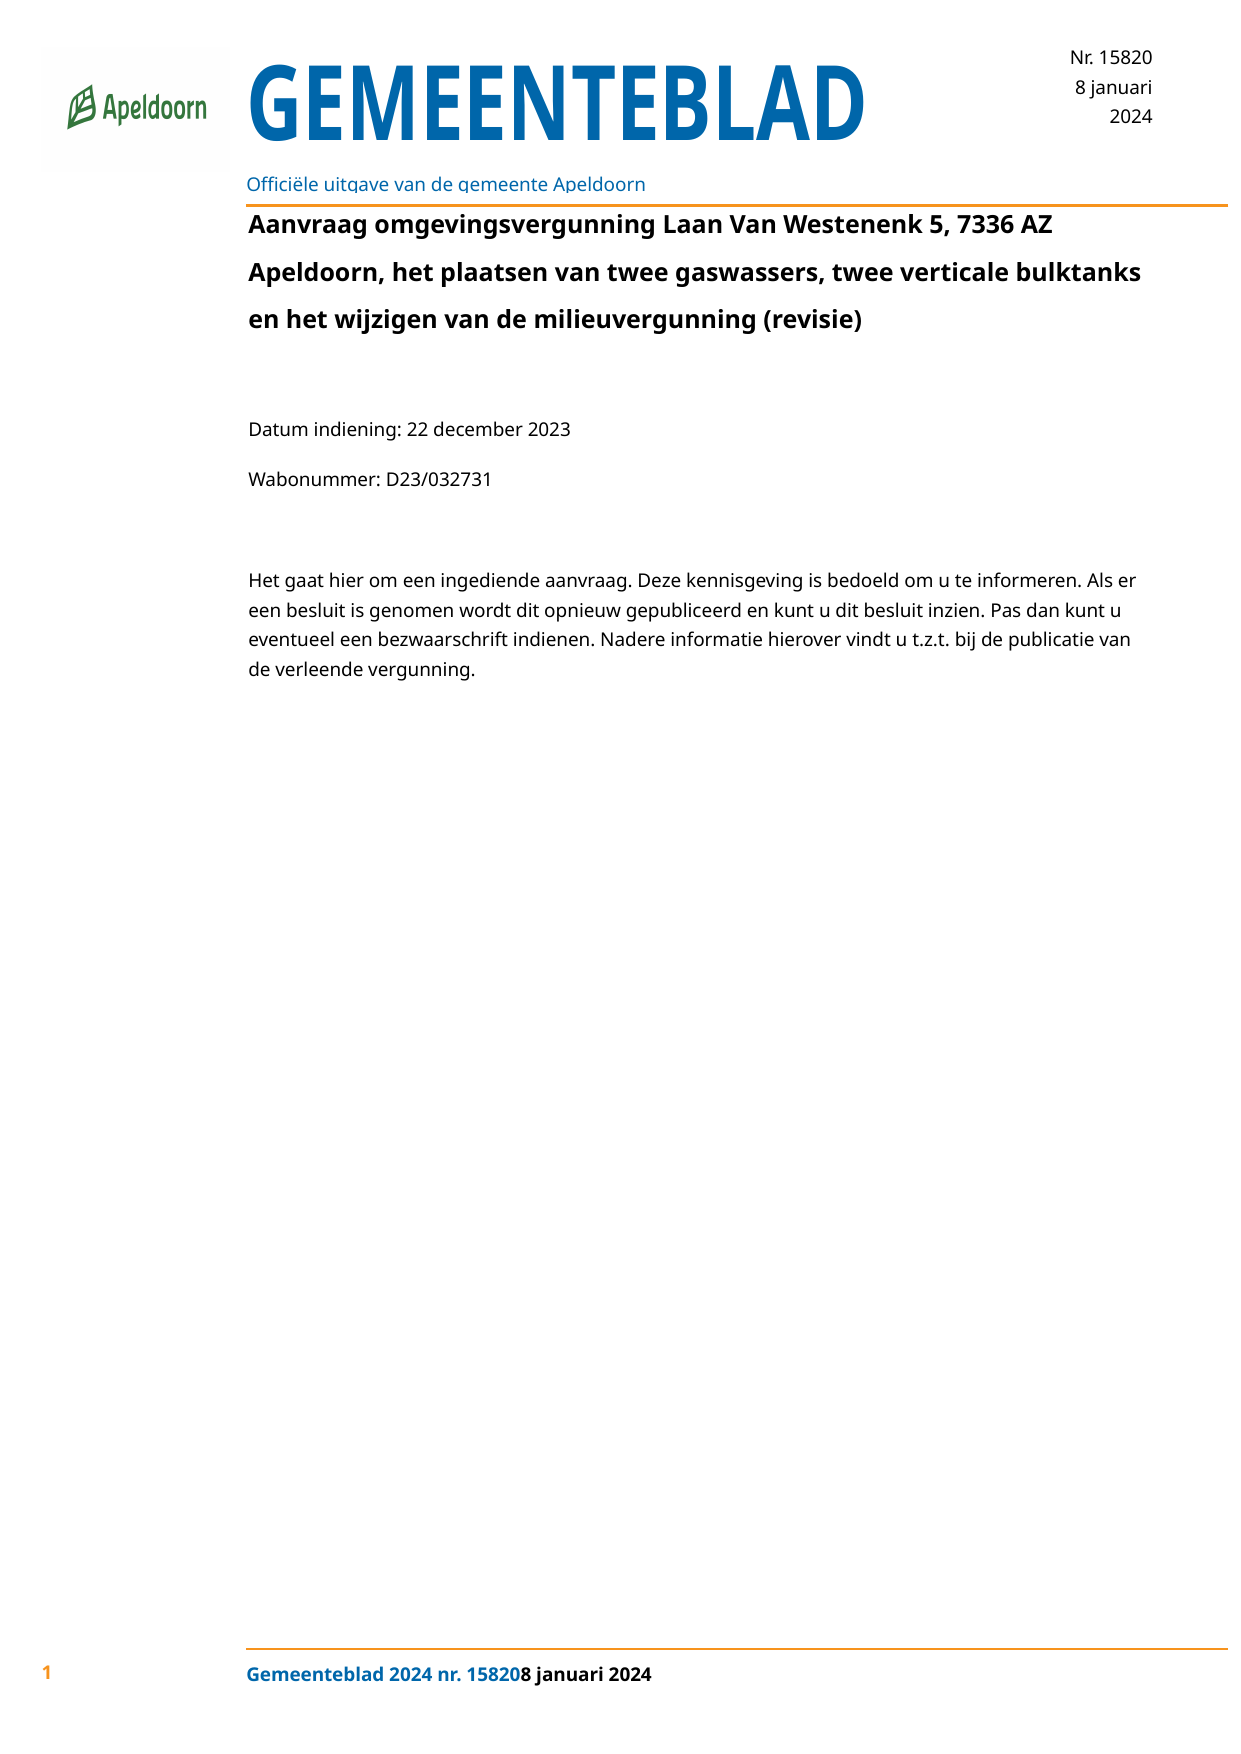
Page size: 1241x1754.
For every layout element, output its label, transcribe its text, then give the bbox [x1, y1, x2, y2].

text Aanvraag omgevingsvergunning Laan Van Westenenk 5, 7336 AZ Apeldoorn, het plaatsen van twee gaswassers, twee verticale bulktanks en het wijzigen van de milieuvergunning (revisie) [248, 207, 1152, 336]
picture [41, 47, 231, 172]
text Datum indiening: 22 december 2023 [248, 416, 1152, 442]
text Het gaat hier om een ingediende aanvraag. Deze kennisgeving is bedoeld om u te informeren. Als er een besluit is genomen wordt dit opnieuw gepubliceerd en kunt u dit besluit inzien. Pas dan kunt u eventueel een bezwaarschrift indienen. Nadere informatie hierover vindt u t.z.t. bij de publicatie van de verleende vergunning. [248, 567, 1152, 682]
text Wabonummer: D23/032731 [248, 466, 1152, 492]
